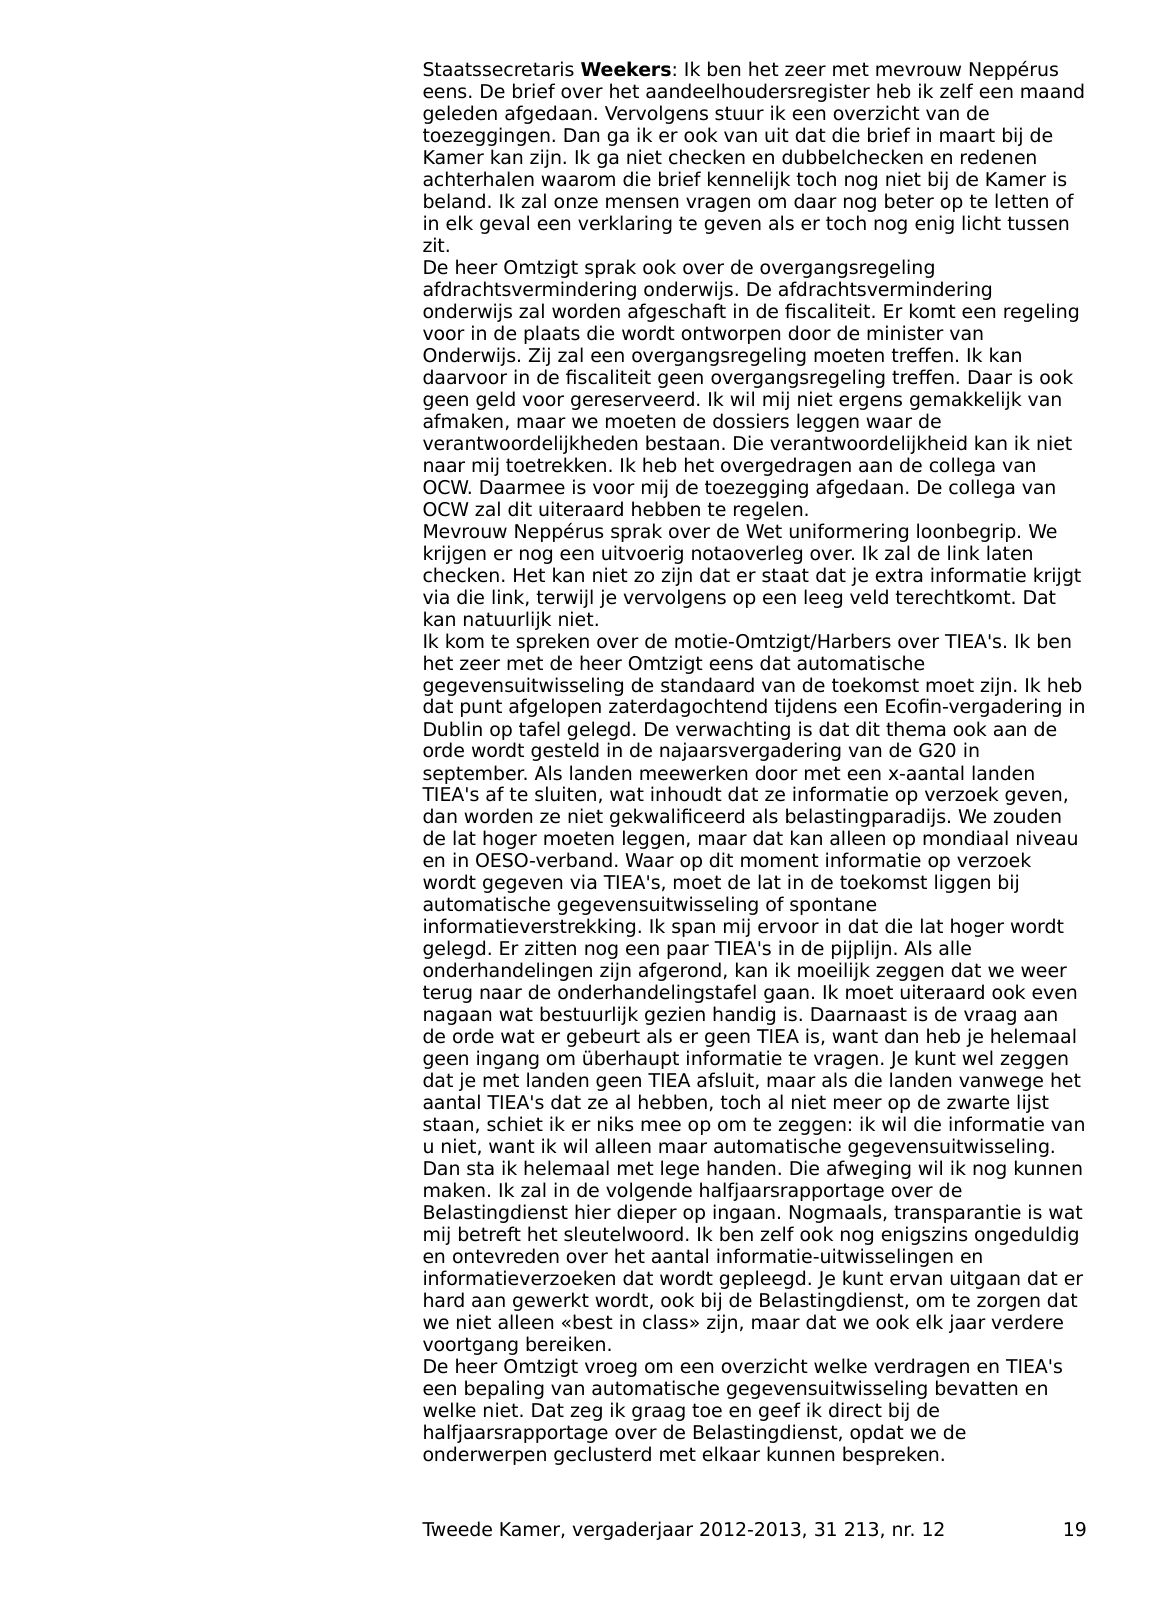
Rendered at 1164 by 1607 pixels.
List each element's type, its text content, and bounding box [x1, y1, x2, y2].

text De heer Omtzigt vroeg om een overzicht welke verdragen en TIEA's een bepaling van automatische gegevensuitwisseling bevatten en welke niet. Dat zeg ik graag toe en geef ik direct bij de halfjaarsrapportage over de Belastingdienst, opdat we de onderwerpen geclusterd met elkaar kunnen bespreken. [422, 1356, 1087, 1466]
text Ik kom te spreken over de motie-Omtzigt/Harbers over TIEA's. Ik ben het zeer met de heer Omtzigt eens dat automatische gegevensuitwisseling de standaard van de toekomst moet zijn. Ik heb dat punt afgelopen zaterdagochtend tijdens een Ecofin-vergadering in Dublin op tafel gelegd. De verwachting is dat dit thema ook aan de orde wordt gesteld in de najaarsvergadering van de G20 in september. Als landen meewerken door met een x-aantal landen TIEA's af te sluiten, wat inhoudt dat ze informatie op verzoek geven, dan worden ze niet gekwalificeerd als belastingparadijs. We zouden de lat hoger moeten leggen, maar dat kan alleen op mondiaal niveau en in OESO-verband. Waar op dit moment informatie op verzoek wordt gegeven via TIEA's, moet de lat in de toekomst liggen bij automatische gegevensuitwisseling of spontane informatieverstrekking. Ik span mij ervoor in dat die lat hoger wordt gelegd. Er zitten nog een paar TIEA's in de pijplijn. Als alle onderhandelingen zijn afgerond, kan ik moeilijk zeggen dat we weer terug naar de onderhandelingstafel gaan. Ik moet uiteraard ook even nagaan wat bestuurlijk gezien handig is. Daarnaast is de vraag aan de orde wat er gebeurt als er geen TIEA is, want dan heb je helemaal geen ingang om überhaupt informatie te vragen. Je kunt wel zeggen dat je met landen geen TIEA afsluit, maar als die landen vanwege het aantal TIEA's dat ze al hebben, toch al niet meer op de zwarte lijst staan, schiet ik er niks mee op om te zeggen: ik wil die informatie van u niet, want ik wil alleen maar automatische gegevensuitwisseling. Dan sta ik helemaal met lege handen. Die afweging wil ik nog kunnen maken. Ik zal in de volgende halfjaarsrapportage over de Belastingdienst hier dieper op ingaan. Nogmaals, transparantie is wat mij betreft het sleutelwoord. Ik ben zelf ook nog enigszins ongeduldig en ontevreden over het aantal informatie-uitwisselingen en informatieverzoeken dat wordt gepleegd. Je kunt ervan uitgaan dat er hard aan gewerkt wordt, ook bij de Belastingdienst, om te zorgen dat we niet alleen «best in class» zijn, maar dat we ook elk jaar verdere voortgang bereiken. [422, 631, 1087, 1356]
text De heer Omtzigt sprak ook over de overgangsregeling afdrachtsvermindering onderwijs. De afdrachtsvermindering onderwijs zal worden afgeschaft in de fiscaliteit. Er komt een regeling voor in de plaats die wordt ontworpen door de minister van Onderwijs. Zij zal een overgangsregeling moeten treffen. Ik kan daarvoor in de fiscaliteit geen overgangsregeling treffen. Daar is ook geen geld voor gereserveerd. Ik wil mij niet ergens gemakkelijk van afmaken, maar we moeten de dossiers leggen waar de verantwoordelijkheden bestaan. Die verantwoordelijkheid kan ik niet naar mij toetrekken. Ik heb het overgedragen aan de collega van OCW. Daarmee is voor mij de toezegging afgedaan. De collega van OCW zal dit uiteraard hebben te regelen. [422, 257, 1087, 521]
text Mevrouw Neppérus sprak over de Wet uniformering loonbegrip. We krijgen er nog een uitvoerig notaoverleg over. Ik zal de link laten checken. Het kan niet zo zijn dat er staat dat je extra informatie krijgt via die link, terwijl je vervolgens op een leeg veld terechtkomt. Dat kan natuurlijk niet. [422, 521, 1087, 631]
text Staatssecretaris Weekers: Ik ben het zeer met mevrouw Neppérus eens. De brief over het aandeelhoudersregister heb ik zelf een maand geleden afgedaan. Vervolgens stuur ik een overzicht van de toezeggingen. Dan ga ik er ook van uit dat die brief in maart bij de Kamer kan zijn. Ik ga niet checken en dubbelchecken en redenen achterhalen waarom die brief kennelijk toch nog niet bij de Kamer is beland. Ik zal onze mensen vragen om daar nog beter op te letten of in elk geval een verklaring te geven als er toch nog enig licht tussen zit. [422, 59, 1087, 257]
